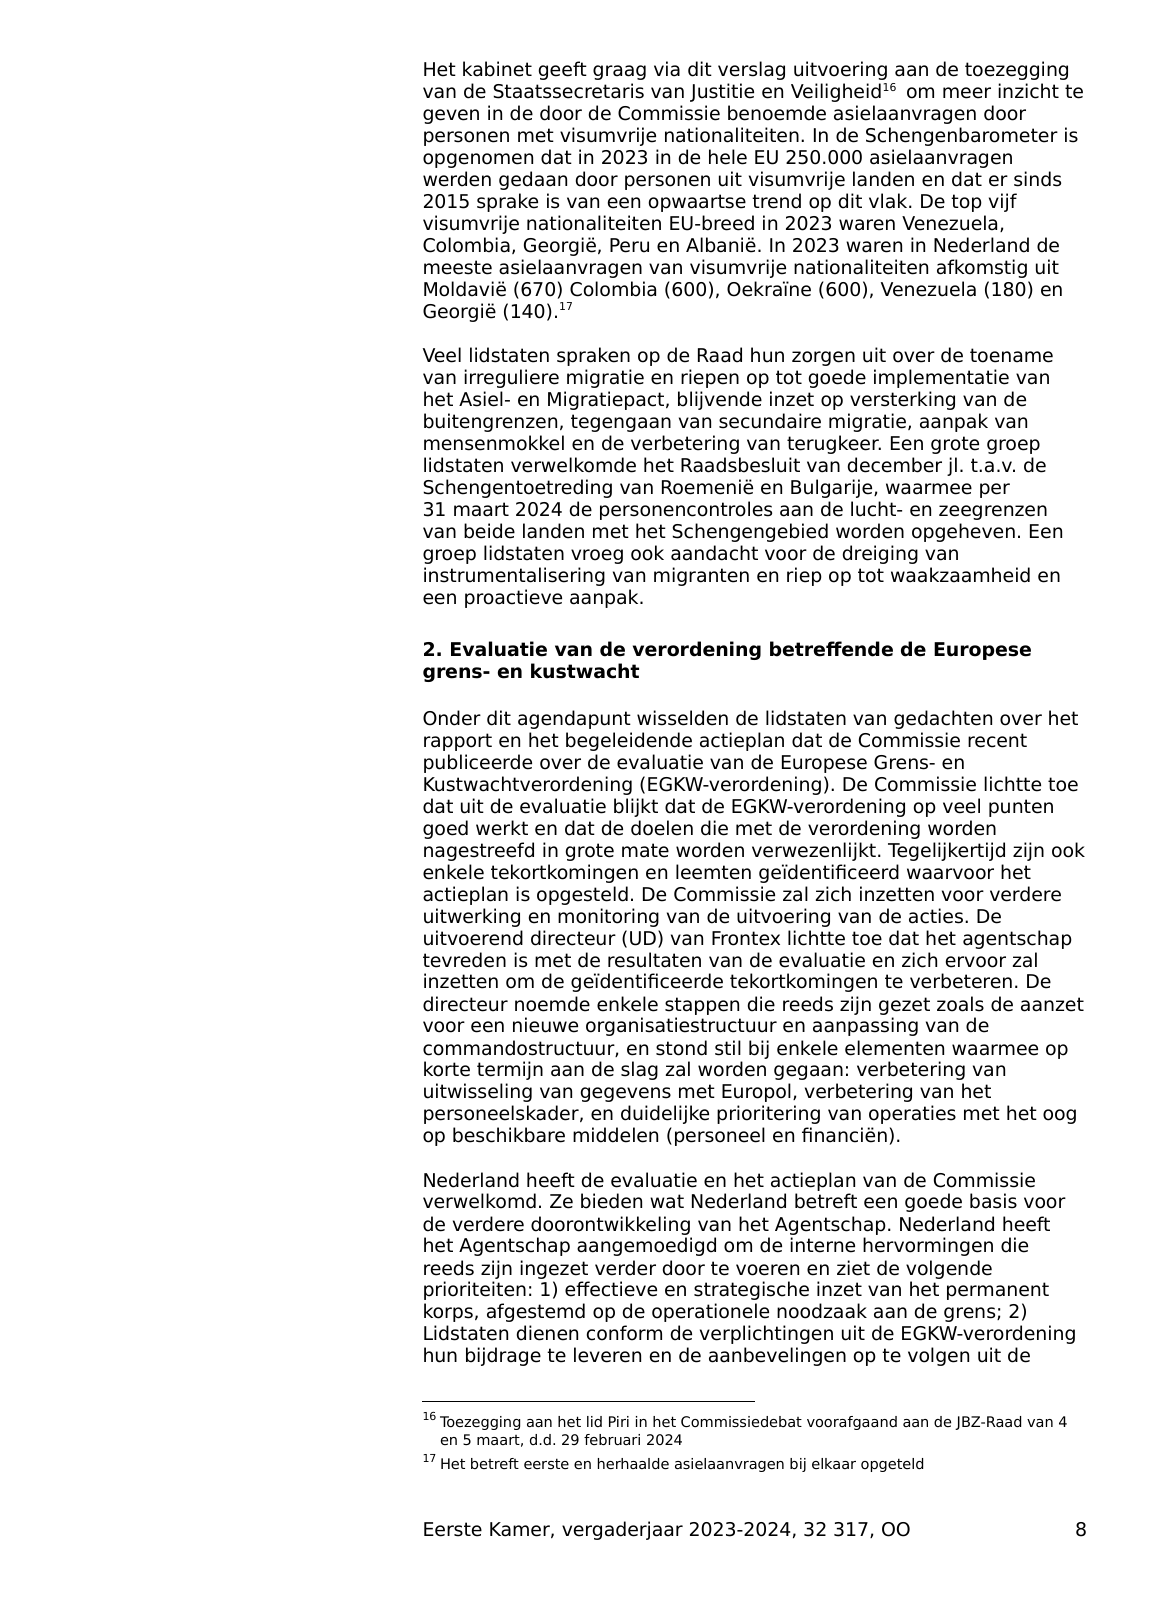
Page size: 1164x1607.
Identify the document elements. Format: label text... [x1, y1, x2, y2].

text Toezegging aan het lid Piri in het Commissiedebat voorafgaand aan de JBZ-Raad van 4 en 5 maart, d.d. 29 februari 2024 [422, 1410, 1087, 1449]
text Onder dit agendapunt wisselden de lidstaten van gedachten over het rapport en het begeleidende actieplan dat de Commissie recent publiceerde over de evaluatie van de Europese Grens- en Kustwachtverordening (EGKW-verordening). De Commissie lichtte toe dat uit de evaluatie blijkt dat de EGKW-verordening op veel punten goed werkt en dat de doelen die met de verordening worden nagestreefd in grote mate worden verwezenlijkt. Tegelijkertijd zijn ook enkele tekortkomingen en leemten geïdentificeerd waarvoor het actieplan is opgesteld. De Commissie zal zich inzetten voor verdere uitwerking en monitoring van de uitvoering van de acties. De uitvoerend directeur (UD) van Frontex lichtte toe dat het agentschap tevreden is met de resultaten van de evaluatie en zich ervoor zal inzetten om de geïdentificeerde tekortkomingen te verbeteren. De directeur noemde enkele stappen die reeds zijn gezet zoals de aanzet voor een nieuwe organisatiestructuur en aanpassing van de commandostructuur, en stond stil bij enkele elementen waarmee op korte termijn aan de slag zal worden gegaan: verbetering van uitwisseling van gegevens met Europol, verbetering van het personeelskader, en duidelijke prioritering van operaties met het oog op beschikbare middelen (personeel en financiën). [422, 708, 1087, 1147]
text Het betreft eerste en herhaalde asielaanvragen bij elkaar opgeteld [422, 1452, 1087, 1474]
text Veel lidstaten spraken op de Raad hun zorgen uit over de toename van irreguliere migratie en riepen op tot goede implementatie van het Asiel- en Migratiepact, blijvende inzet op versterking van de buitengrenzen, tegengaan van secundaire migratie, aanpak van mensenmokkel en de verbetering van terugkeer. Een grote groep lidstaten verwelkomde het Raadsbesluit van december jl. t.a.v. de Schengentoetreding van Roemenië en Bulgarije, waarmee per 31 maart 2024 de personencontroles aan de lucht- en zeegrenzen van beide landen met het Schengengebied worden opgeheven. Een groep lidstaten vroeg ook aandacht voor de dreiging van instrumentalisering van migranten en riep op tot waakzaamheid en een proactieve aanpak. [422, 345, 1087, 609]
text Nederland heeft de evaluatie en het actieplan van de Commissie verwelkomd. Ze bieden wat Nederland betreft een goede basis voor de verdere doorontwikkeling van het Agentschap. Nederland heeft het Agentschap aangemoedigd om de interne hervormingen die reeds zijn ingezet verder door te voeren en ziet de volgende prioriteiten: 1) effectieve en strategische inzet van het permanent korps, afgestemd op de operationele noodzaak aan de grens; 2) Lidstaten dienen conform de verplichtingen uit de EGKW-verordening hun bijdrage te leveren en de aanbevelingen op te volgen uit de [422, 1169, 1087, 1367]
subtitle 2. Evaluatie van de verordening betreffende de Europese grens- en kustwacht [422, 639, 1087, 683]
text Het kabinet geeft graag via dit verslag uitvoering aan de toezegging van de Staatssecretaris van Justitie en Veiligheid om meer inzicht te geven in de door de Commissie benoemde asielaanvragen door personen met visumvrije nationaliteiten. In de Schengenbarometer is opgenomen dat in 2023 in de hele EU 250.000 asielaanvragen werden gedaan door personen uit visumvrije landen en dat er sinds 2015 sprake is van een opwaartse trend op dit vlak. De top vijf visumvrije nationaliteiten EU-breed in 2023 waren Venezuela, Colombia, Georgië, Peru en Albanië. In 2023 waren in Nederland de meeste asielaanvragen van visumvrije nationaliteiten afkomstig uit Moldavië (670) Colombia (600), Oekraïne (600), Venezuela (180) en Georgië (140). [422, 59, 1087, 323]
